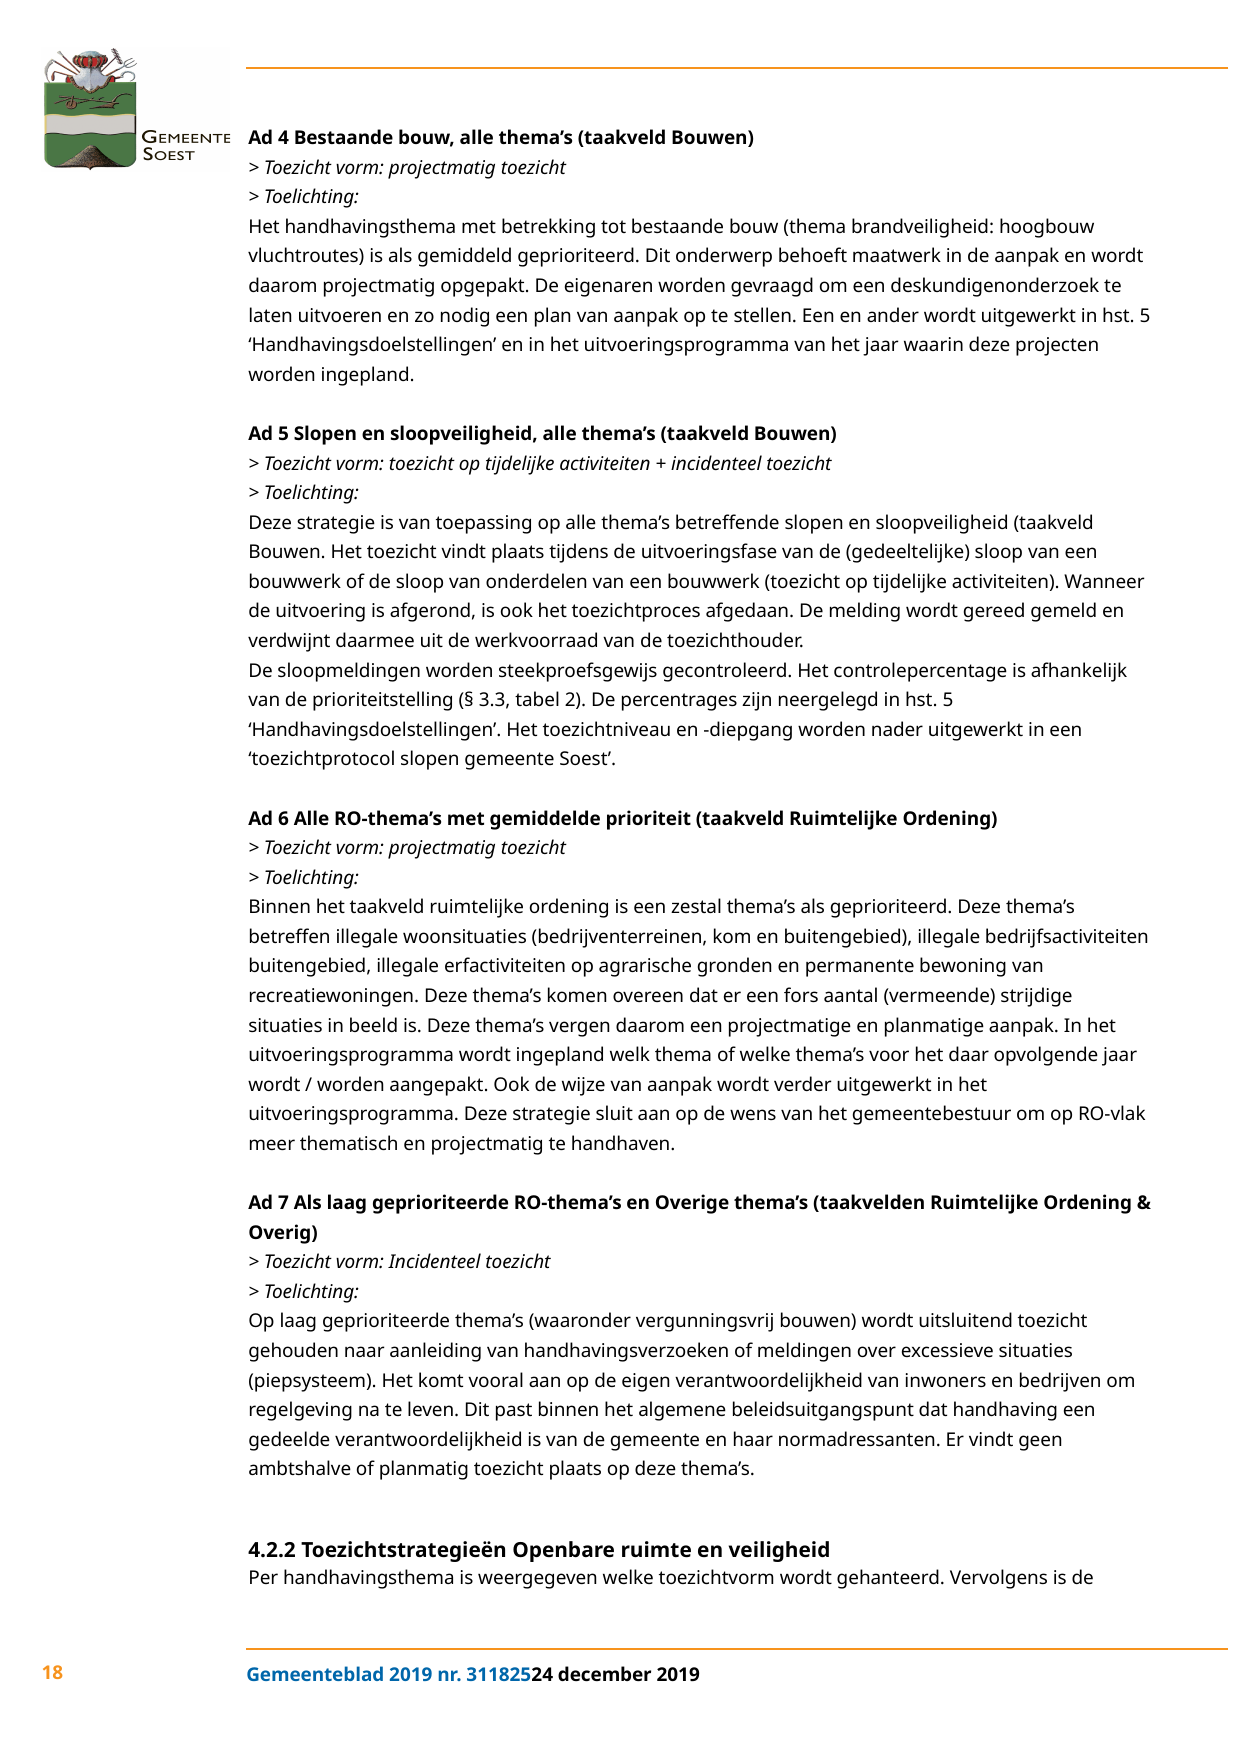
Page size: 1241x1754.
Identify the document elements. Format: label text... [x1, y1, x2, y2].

text > Toelichting: [248, 479, 1152, 505]
text Ad 7 Als laag geprioriteerde RO-thema’s en Overige thema’s (taakvelden Ruimtelijke Ordening & Overig) [248, 1189, 1152, 1245]
text Per handhavingsthema is weergegeven welke toezichtvorm wordt gehanteerd. Vervolgens is de [248, 1564, 1152, 1590]
text > Toelichting: [248, 183, 1152, 209]
text > Toezicht vorm: Incidenteel toezicht [248, 1248, 1152, 1274]
text Ad 4 Bestaande bouw, alle thema’s (taakveld Bouwen) [248, 124, 1152, 150]
text Ad 5 Slopen en sloopveiligheid, alle thema’s (taakveld Bouwen) [248, 420, 1152, 446]
text Deze strategie is van toepassing op alle thema’s betreffende slopen en sloopveiligheid (taakveld Bouwen. Het toezicht vindt plaats tijdens de uitvoeringsfase van de (gedeeltelijke) sloop van een bouwwerk of de sloop van onderdelen van een bouwwerk (toezicht op tijdelijke activiteiten). Wanneer de uitvoering is afgerond, is ook het toezichtproces afgedaan. De melding wordt gereed gemeld en verdwijnt daarmee uit de werkvoorraad van de toezichthouder. [248, 509, 1152, 653]
text Op laag geprioriteerde thema’s (waaronder vergunningsvrij bouwen) wordt uitsluitend toezicht gehouden naar aanleiding van handhavingsverzoeken of meldingen over excessieve situaties (piepsysteem). Het komt vooral aan op de eigen verantwoordelijkheid van inwoners en bedrijven om regelgeving na te leven. Dit past binnen het algemene beleidsuitgangspunt dat handhaving een gedeelde verantwoordelijkheid is van de gemeente en haar normadressanten. Er vindt geen ambtshalve of planmatig toezicht plaats op deze thema’s. [248, 1308, 1152, 1481]
text De sloopmeldingen worden steekproefsgewijs gecontroleerd. Het controlepercentage is afhankelijk van de prioriteitstelling (§ 3.3, tabel 2). De percentrages zijn neergelegd in hst. 5 ‘Handhavingsdoelstellingen’. Het toezichtniveau en -diepgang worden nader uitgewerkt in een ‘toezichtprotocol slopen gemeente Soest’. [248, 657, 1152, 771]
text > Toezicht vorm: toezicht op tijdelijke activiteiten + incidenteel toezicht [248, 450, 1152, 476]
text > Toelichting: [248, 1278, 1152, 1304]
text > Toezicht vorm: projectmatig toezicht [248, 834, 1152, 860]
text Het handhavingsthema met betrekking tot bestaande bouw (thema brandveiligheid: hoogbouw vluchtroutes) is als gemiddeld geprioriteerd. Dit onderwerp behoeft maatwerk in de aanpak en wordt daarom projectmatig opgepakt. De eigenaren worden gevraagd om een deskundigenonderzoek te laten uitvoeren en zo nodig een plan van aanpak op te stellen. Een en ander wordt uitgewerkt in hst. 5 ‘Handhavingsdoelstellingen’ en in het uitvoeringsprogramma van het jaar waarin deze projecten worden ingepland. [248, 213, 1152, 387]
text > Toelichting: [248, 864, 1152, 890]
text > Toezicht vorm: projectmatig toezicht [248, 154, 1152, 180]
picture [41, 47, 231, 172]
text Ad 6 Alle RO-thema’s met gemiddelde prioriteit (taakveld Ruimtelijke Ordening) [248, 805, 1152, 831]
text Binnen het taakveld ruimtelijke ordening is een zestal thema’s als geprioriteerd. Deze thema’s betreffen illegale woonsituaties (bedrijventerreinen, kom en buitengebied), illegale bedrijfsactiviteiten buitengebied, illegale erfactiviteiten op agrarische gronden en permanente bewoning van recreatiewoningen. Deze thema’s komen overeen dat er een fors aantal (vermeende) strijdige situaties in beeld is. Deze thema’s vergen daarom een projectmatige en planmatige aanpak. In het uitvoeringsprogramma wordt ingepland welk thema of welke thema’s voor het daar opvolgende jaar wordt / worden aangepakt. Ook de wijze van aanpak wordt verder uitgewerkt in het uitvoeringsprogramma. Deze strategie sluit aan op de wens van het gemeentebestuur om op RO-vlak meer thematisch en projectmatig te handhaven. [248, 893, 1152, 1156]
text 4.2.2 Toezichtstrategieën Openbare ruimte en veiligheid [248, 1536, 1152, 1564]
